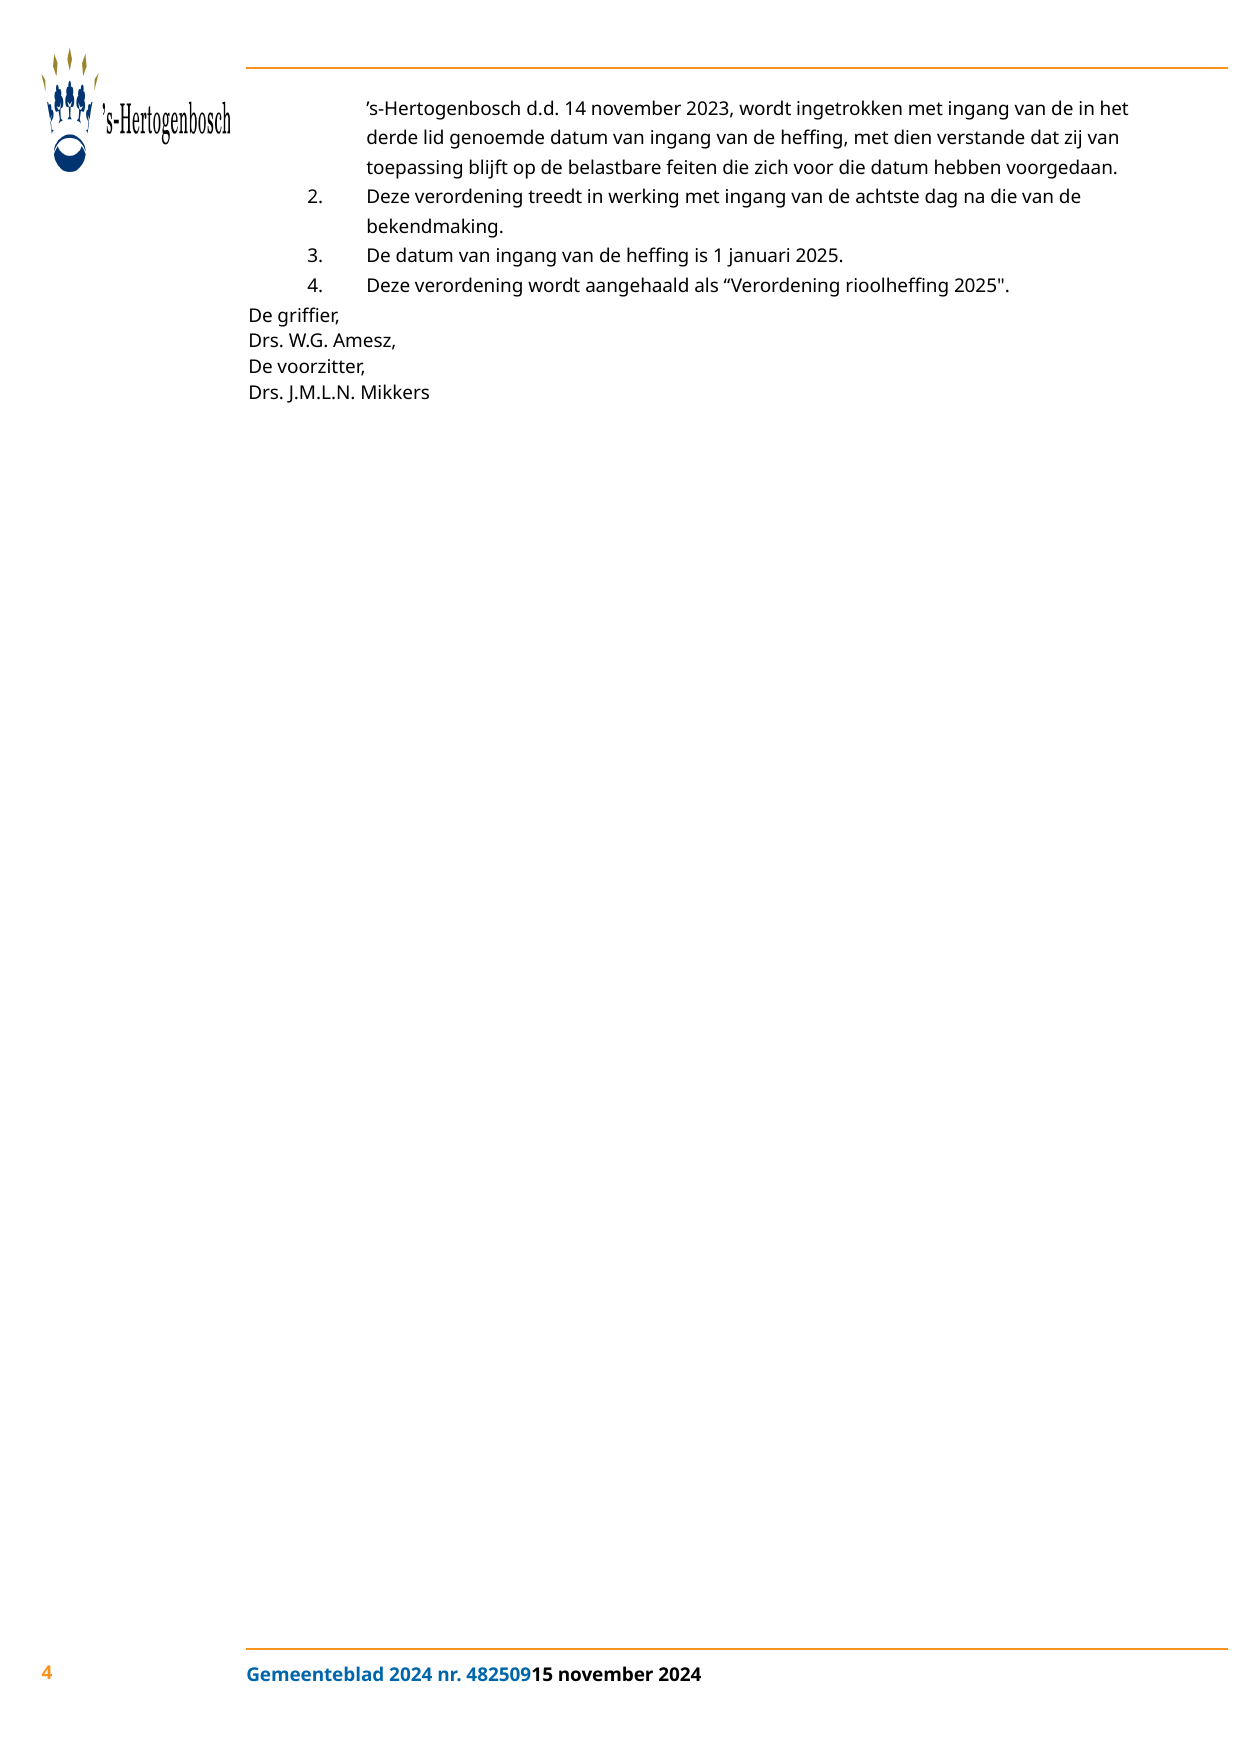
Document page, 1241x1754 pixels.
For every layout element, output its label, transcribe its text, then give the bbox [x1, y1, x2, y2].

text Drs. W.G. Amesz, [248, 328, 1152, 353]
list Deze verordening wordt aangehaald als “Verordening rioolheffing 2025". [307, 272, 1152, 298]
picture [41, 47, 231, 172]
text De voorzitter, [248, 353, 1152, 379]
text De griffier, [248, 302, 1152, 328]
list Deze verordening treedt in werking met ingang van de achtste dag na die van de bekendmaking. [307, 183, 1152, 239]
list ’s-Hertogenbosch d.d. 14 november 2023, wordt ingetrokken met ingang van de in het derde lid genoemde datum van ingang van de heffing, met dien verstande dat zij van toepassing blijft op de belastbare feiten die zich voor die datum hebben voorgedaan. [307, 95, 1152, 180]
text Drs. J.M.L.N. Mikkers [248, 379, 1152, 405]
list De datum van ingang van de heffing is 1 januari 2025. [307, 243, 1152, 268]
